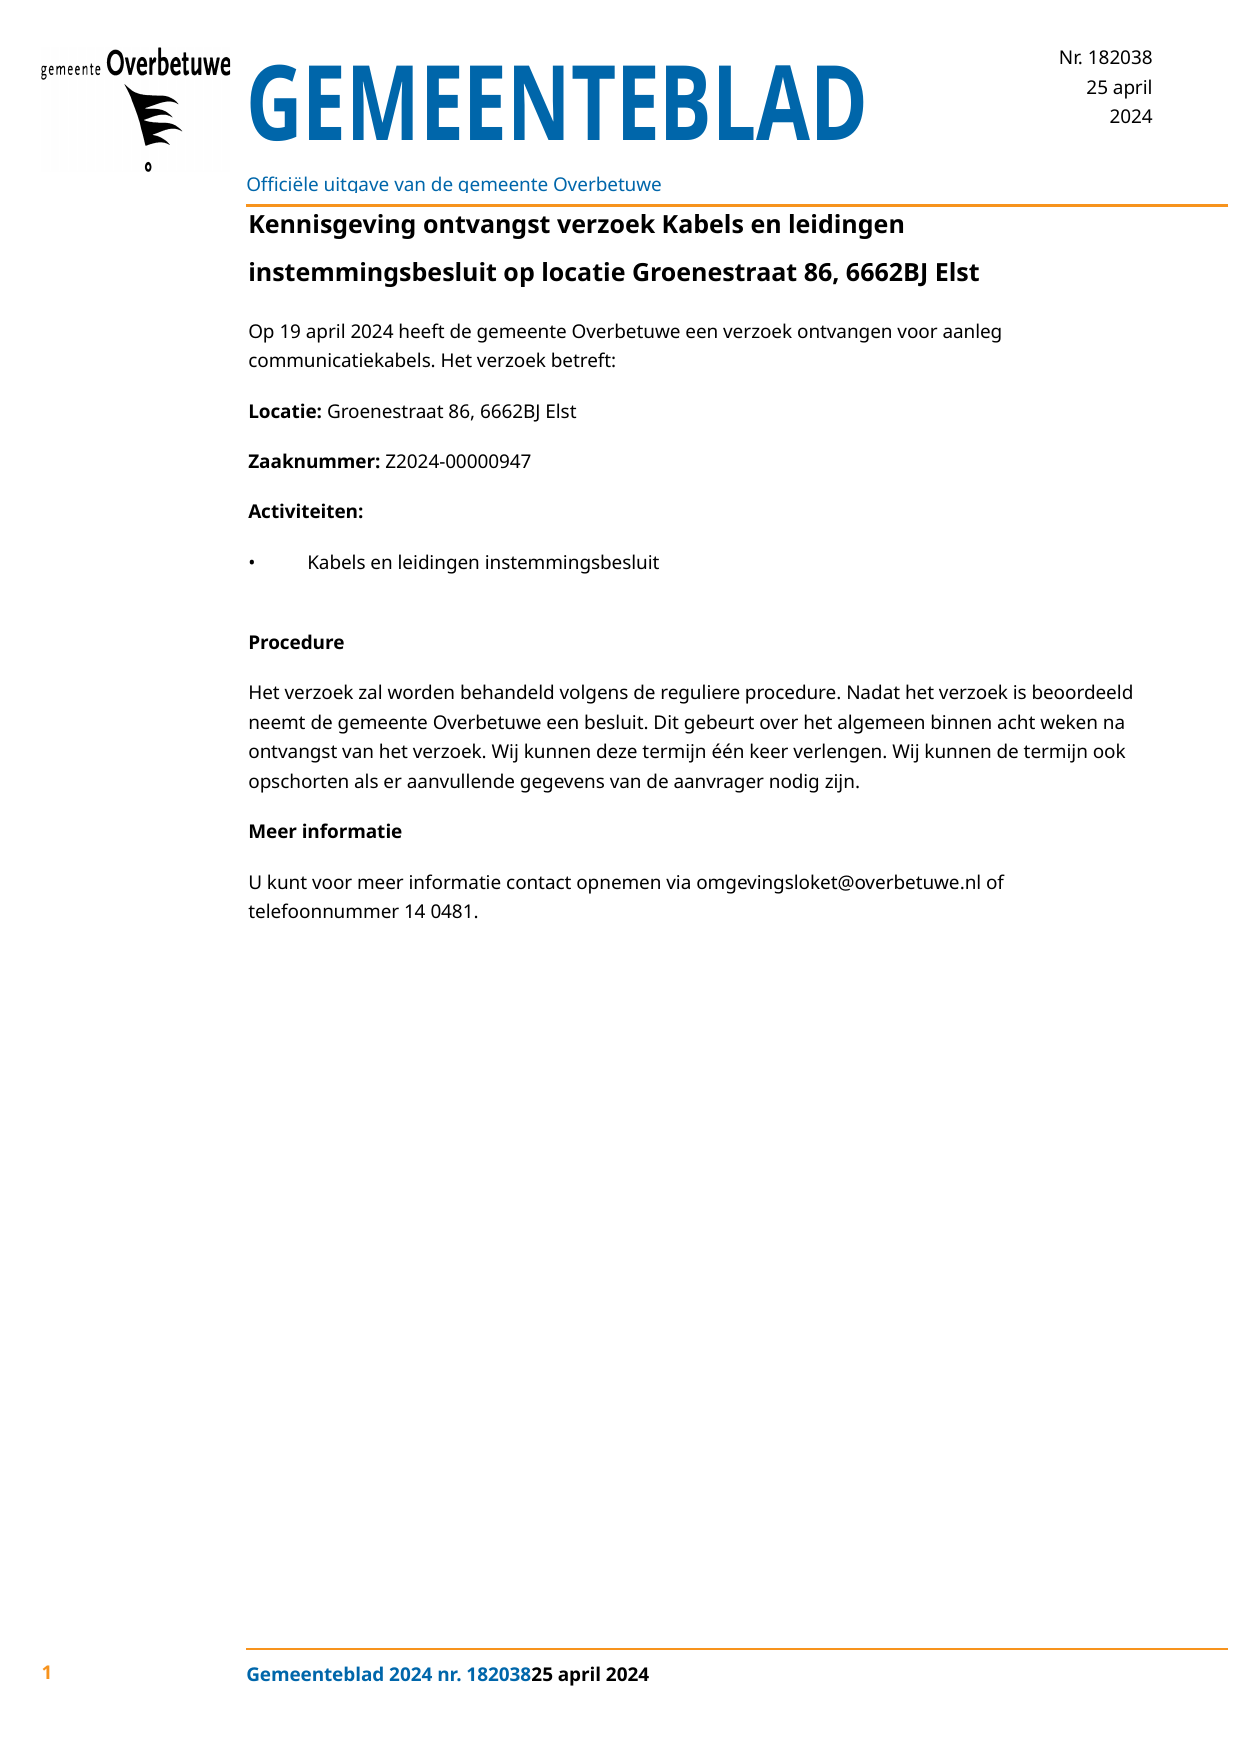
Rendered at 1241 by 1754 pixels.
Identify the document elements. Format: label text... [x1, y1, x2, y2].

list Kabels en leidingen instemmingsbesluit [248, 549, 1152, 575]
text Locatie: Groenestraat 86, 6662BJ Elst [248, 398, 1152, 424]
text Kennisgeving ontvangst verzoek Kabels en leidingen instemmingsbesluit op locatie Groenestraat 86, 6662BJ Elst [248, 207, 1152, 288]
text Het verzoek zal worden behandeld volgens de reguliere procedure. Nadat het verzoek is beoordeeld neemt de gemeente Overbetuwe een besluit. Dit gebeurt over het algemeen binnen acht weken na ontvangst van het verzoek. Wij kunnen deze termijn één keer verlengen. Wij kunnen de termijn ook opschorten als er aanvullende gegevens van de aanvrager nodig zijn. [248, 679, 1152, 794]
text Activiteiten: [248, 499, 1152, 524]
text Op 19 april 2024 heeft de gemeente Overbetuwe een verzoek ontvangen voor aanleg communicatiekabels. Het verzoek betreft: [248, 318, 1152, 373]
text U kunt voor meer informatie contact opnemen via omgevingsloket@overbetuwe.nl of telefoonnummer 14 0481. [248, 869, 1152, 924]
text Meer informatie [248, 819, 1152, 844]
text Procedure [248, 629, 1152, 655]
picture [41, 47, 231, 172]
text Zaaknummer: Z2024-00000947 [248, 448, 1152, 474]
